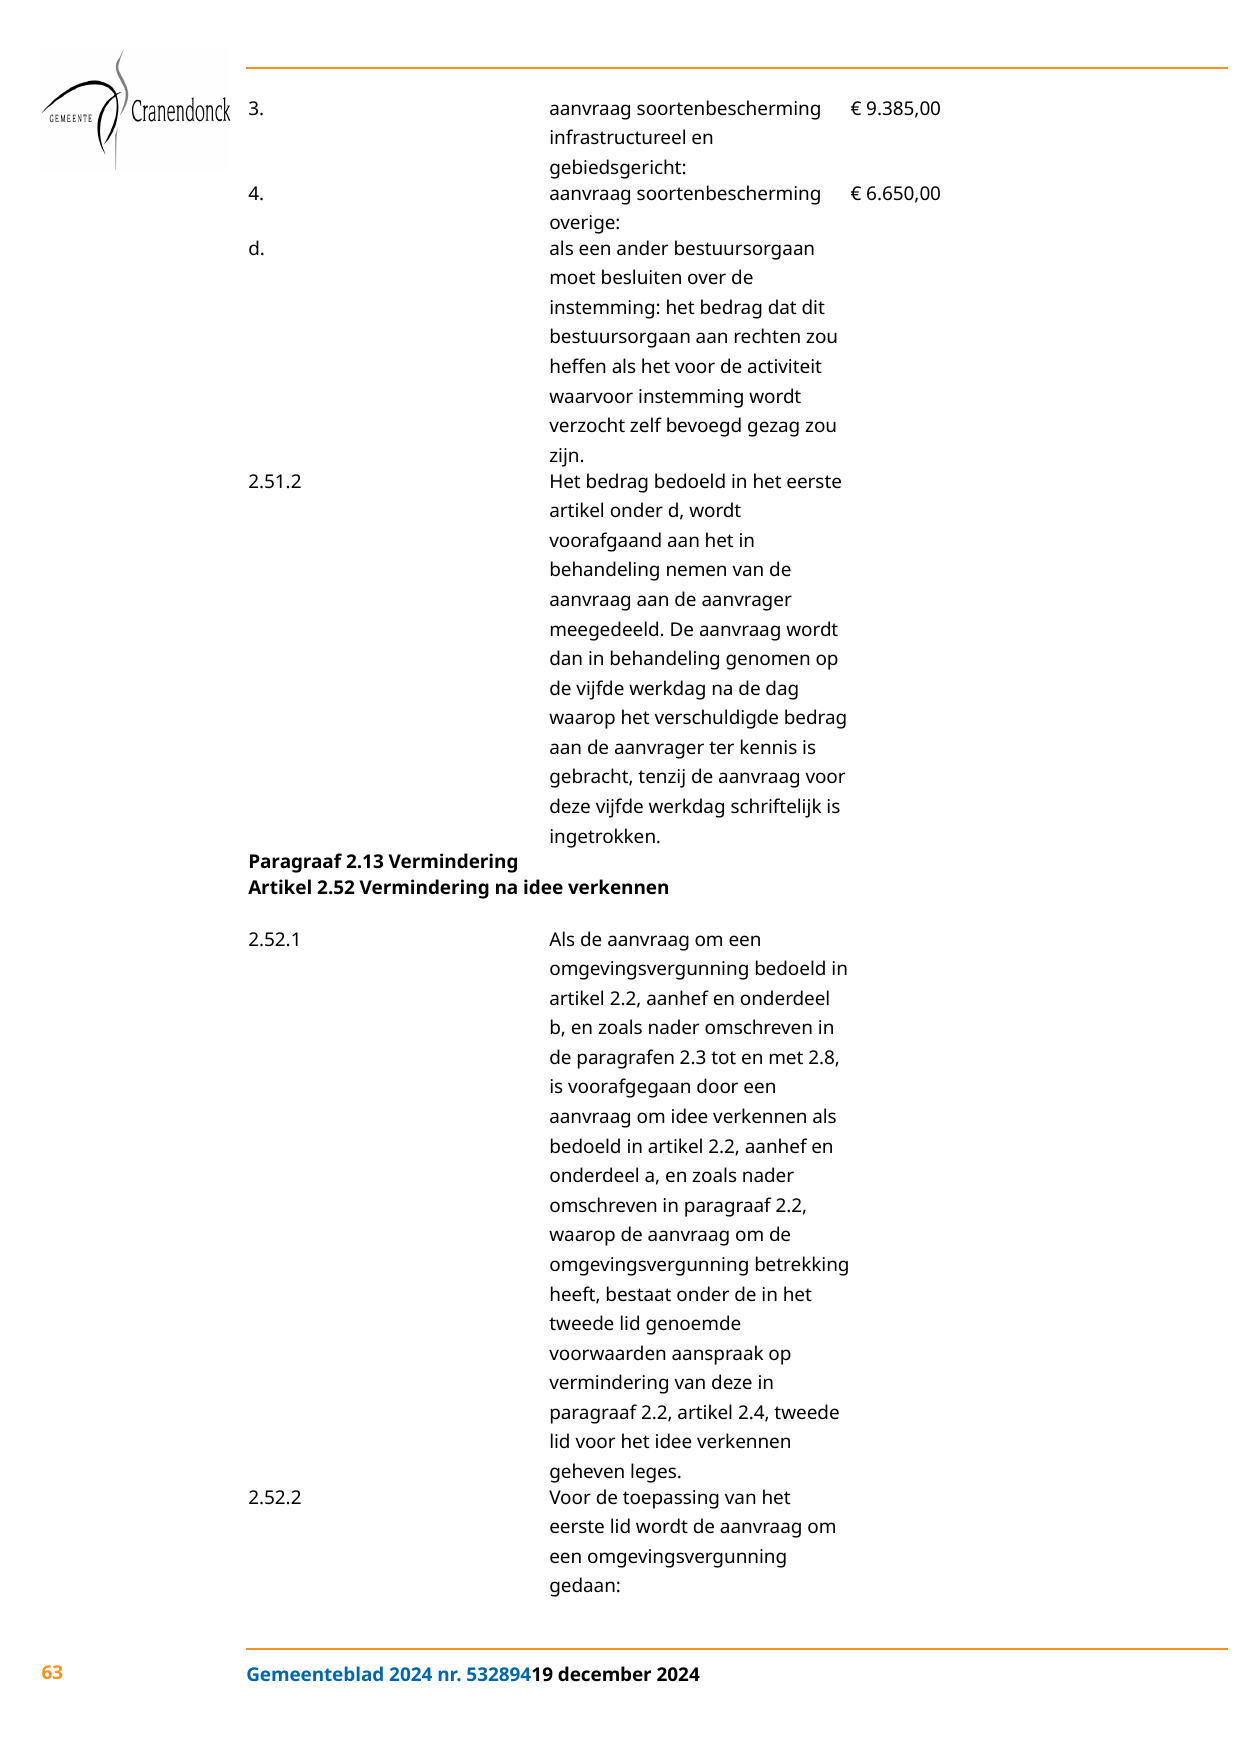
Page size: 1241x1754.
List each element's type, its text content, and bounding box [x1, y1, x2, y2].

table_cell aanvraag soortenbescherming overige: [549, 180, 850, 235]
table_cell Artikel 2.52 Vermindering na idee verkennen [248, 874, 1152, 900]
table_cell [549, 900, 850, 926]
table_cell [248, 900, 549, 926]
table_cell € 9.385,00 [850, 95, 1152, 180]
table_cell 2.52.2 [248, 1484, 549, 1598]
table_cell € 6.650,00 [850, 180, 1152, 235]
table_cell 3. [248, 95, 549, 180]
table_cell 2.51.2 [248, 468, 549, 848]
table_cell [850, 1484, 1152, 1598]
table_cell aanvraag soortenbescherming infrastructureel en gebiedsgericht: [549, 95, 850, 180]
table_cell Als de aanvraag om een omgevingsvergunning bedoeld in artikel 2.2, aanhef en onderdeel b, en zoals nader omschreven in de paragrafen 2.3 tot en met 2.8, is voorafgegaan door een aanvraag om idee verkennen als bedoeld in artikel 2.2, aanhef en onderdeel a, en zoals nader omschreven in paragraaf 2.2, waarop de aanvraag om de omgevingsvergunning betrekking heeft, bestaat onder de in het tweede lid genoemde voorwaarden aanspraak op vermindering van deze in paragraaf 2.2, artikel 2.4, tweede lid voor het idee verkennen geheven leges. [549, 926, 850, 1484]
table_cell Voor de toepassing van het eerste lid wordt de aanvraag om een omgevingsvergunning gedaan: [549, 1484, 850, 1598]
table_cell als een ander bestuursorgaan moet besluiten over de instemming: het bedrag dat dit bestuursorgaan aan rechten zou heffen als het voor de activiteit waarvoor instemming wordt verzocht zelf bevoegd gezag zou zijn. [549, 235, 850, 468]
table_cell 4. [248, 180, 549, 235]
table_cell 2.52.1 [248, 926, 549, 1484]
table_cell [850, 468, 1152, 848]
table_cell Het bedrag bedoeld in het eerste artikel onder d, wordt voorafgaand aan het in behandeling nemen van de aanvraag aan de aanvrager meegedeeld. De aanvraag wordt dan in behandeling genomen op de vijfde werkdag na de dag waarop het verschuldigde bedrag aan de aanvrager ter kennis is gebracht, tenzij de aanvraag voor deze vijfde werkdag schriftelijk is ingetrokken. [549, 468, 850, 848]
table_cell Paragraaf 2.13 Vermindering [248, 849, 549, 874]
table_cell [850, 235, 1152, 468]
table_cell [850, 926, 1152, 1484]
table_cell [850, 900, 1152, 926]
table_cell d. [248, 235, 549, 468]
picture [41, 47, 231, 172]
